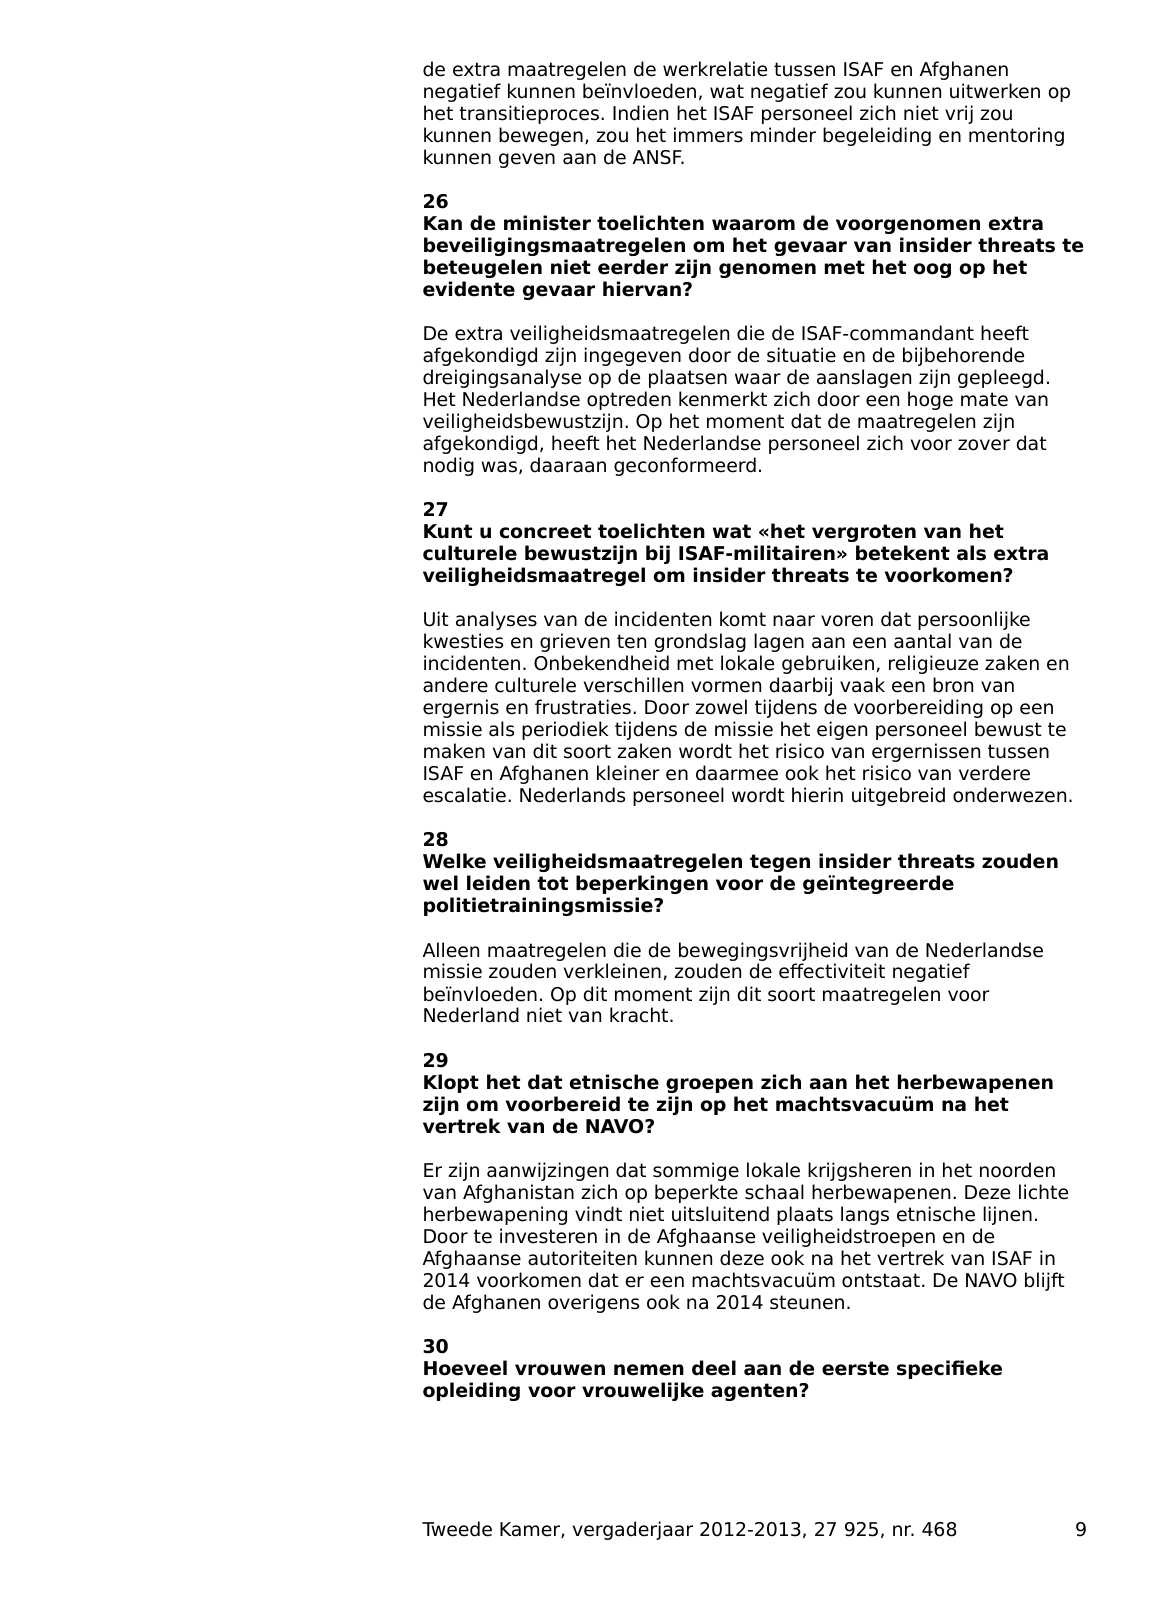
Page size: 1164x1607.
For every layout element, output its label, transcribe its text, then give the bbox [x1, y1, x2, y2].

text Hoeveel vrouwen nemen deel aan de eerste specifieke opleiding voor vrouwelijke agenten? [422, 1358, 1087, 1402]
text 29 [422, 1049, 1087, 1072]
text Klopt het dat etnische groepen zich aan het herbewapenen zijn om voorbereid te zijn op het machtsvacuüm na het vertrek van de NAVO? [422, 1072, 1087, 1137]
text 28 [422, 829, 1087, 851]
text 27 [422, 499, 1087, 521]
text Welke veiligheidsmaatregelen tegen insider threats zouden wel leiden tot beperkingen voor de geïntegreerde politietrainingsmissie? [422, 851, 1087, 917]
text Alleen maatregelen die de bewegingsvrijheid van de Nederlandse missie zouden verkleinen, zouden de effectiviteit negatief beïnvloeden. Op dit moment zijn dit soort maatregelen voor Nederland niet van kracht. [422, 939, 1087, 1027]
text Kan de minister toelichten waarom de voorgenomen extra beveiligingsmaatregelen om het gevaar van insider threats te beteugelen niet eerder zijn genomen met het oog op het evidente gevaar hiervan? [422, 213, 1087, 301]
text Kunt u concreet toelichten wat «het vergroten van het culturele bewustzijn bij ISAF-militairen» betekent als extra veiligheidsmaatregel om insider threats te voorkomen? [422, 521, 1087, 587]
text 26 [422, 191, 1087, 213]
text Er zijn aanwijzingen dat sommige lokale krijgsheren in het noorden van Afghanistan zich op beperkte schaal herbewapenen. Deze lichte herbewapening vindt niet uitsluitend plaats langs etnische lijnen. Door te investeren in de Afghaanse veiligheidstroepen en de Afghaanse autoriteiten kunnen deze ook na het vertrek van ISAF in 2014 voorkomen dat er een machtsvacuüm ontstaat. De NAVO blijft de Afghanen overigens ook na 2014 steunen. [422, 1160, 1087, 1313]
text Uit analyses van de incidenten komt naar voren dat persoonlijke kwesties en grieven ten grondslag lagen aan een aantal van de incidenten. Onbekendheid met lokale gebruiken, religieuze zaken en andere culturele verschillen vormen daarbij vaak een bron van ergernis en frustraties. Door zowel tijdens de voorbereiding op een missie als periodiek tijdens de missie het eigen personeel bewust te maken van dit soort zaken wordt het risico van ergernissen tussen ISAF en Afghanen kleiner en daarmee ook het risico van verdere escalatie. Nederlands personeel wordt hierin uitgebreid onderwezen. [422, 609, 1087, 807]
text 30 [422, 1336, 1087, 1358]
text De extra veiligheidsmaatregelen die de ISAF-commandant heeft afgekondigd zijn ingegeven door de situatie en de bijbehorende dreigingsanalyse op de plaatsen waar de aanslagen zijn gepleegd. Het Nederlandse optreden kenmerkt zich door een hoge mate van veiligheidsbewustzijn. Op het moment dat de maatregelen zijn afgekondigd, heeft het Nederlandse personeel zich voor zover dat nodig was, daaraan geconformeerd. [422, 323, 1087, 477]
text de extra maatregelen de werkrelatie tussen ISAF en Afghanen negatief kunnen beïnvloeden, wat negatief zou kunnen uitwerken op het transitieproces. Indien het ISAF personeel zich niet vrij zou kunnen bewegen, zou het immers minder begeleiding en mentoring kunnen geven aan de ANSF. [422, 59, 1087, 169]
